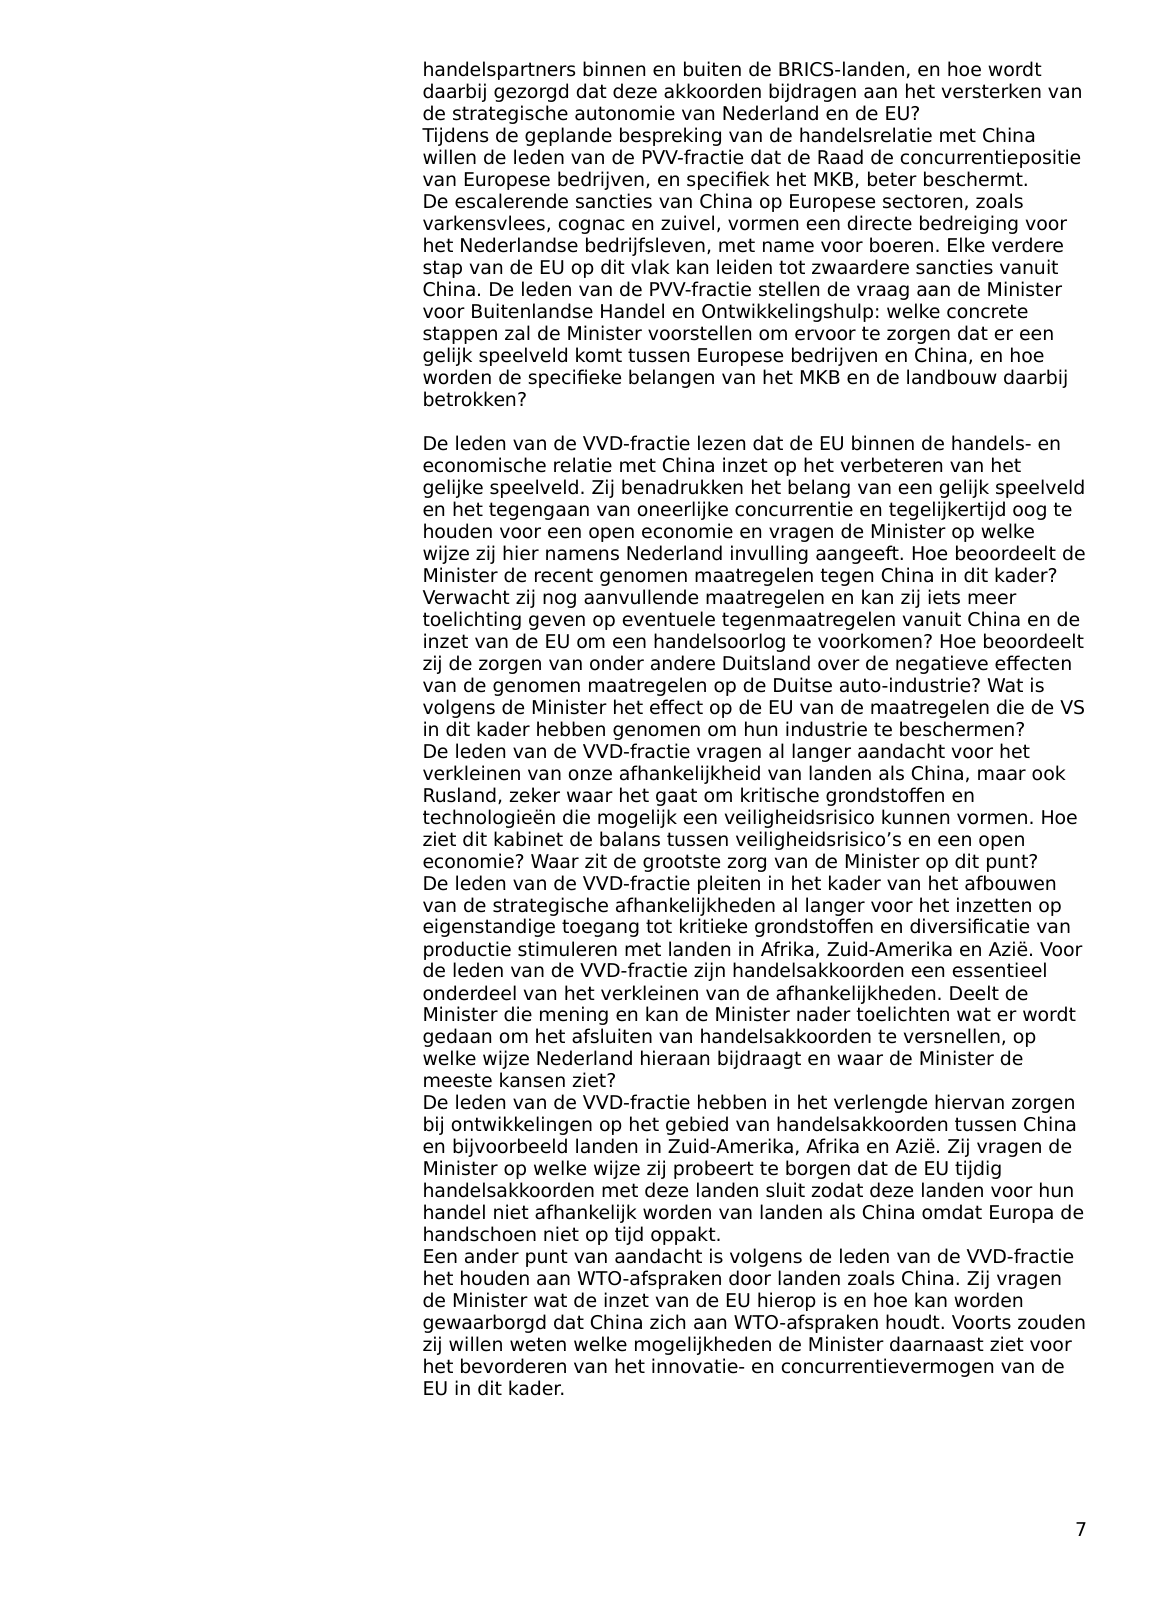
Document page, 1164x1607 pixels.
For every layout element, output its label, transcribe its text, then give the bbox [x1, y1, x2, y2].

text De leden van de VVD-fractie hebben in het verlengde hiervan zorgen bij ontwikkelingen op het gebied van handelsakkoorden tussen China en bijvoorbeeld landen in Zuid-Amerika, Afrika en Azië. Zij vragen de Minister op welke wijze zij probeert te borgen dat de EU tijdig handelsakkoorden met deze landen sluit zodat deze landen voor hun handel niet afhankelijk worden van landen als China omdat Europa de handschoen niet op tijd oppakt. [422, 1092, 1087, 1246]
text Tijdens de geplande bespreking van de handelsrelatie met China willen de leden van de PVV-fractie dat de Raad de concurrentiepositie van Europese bedrijven, en specifiek het MKB, beter beschermt. [422, 125, 1087, 191]
text handelspartners binnen en buiten de BRICS-landen, en hoe wordt daarbij gezorgd dat deze akkoorden bijdragen aan het versterken van de strategische autonomie van Nederland en de EU? [422, 59, 1087, 125]
text De escalerende sancties van China op Europese sectoren, zoals varkensvlees, cognac en zuivel, vormen een directe bedreiging voor het Nederlandse bedrijfsleven, met name voor boeren. Elke verdere stap van de EU op dit vlak kan leiden tot zwaardere sancties vanuit China. De leden van de PVV-fractie stellen de vraag aan de Minister voor Buitenlandse Handel en Ontwikkelingshulp: welke concrete stappen zal de Minister voorstellen om ervoor te zorgen dat er een gelijk speelveld komt tussen Europese bedrijven en China, en hoe worden de specifieke belangen van het MKB en de landbouw daarbij betrokken? [422, 191, 1087, 411]
text De leden van de VVD-fractie pleiten in het kader van het afbouwen van de strategische afhankelijkheden al langer voor het inzetten op eigenstandige toegang tot kritieke grondstoffen en diversificatie van productie stimuleren met landen in Afrika, Zuid-Amerika en Azië. Voor de leden van de VVD-fractie zijn handelsakkoorden een essentieel onderdeel van het verkleinen van de afhankelijkheden. Deelt de Minister die mening en kan de Minister nader toelichten wat er wordt gedaan om het afsluiten van handelsakkoorden te versnellen, op welke wijze Nederland hieraan bijdraagt en waar de Minister de meeste kansen ziet? [422, 872, 1087, 1092]
text De leden van de VVD-fractie lezen dat de EU binnen de handels- en economische relatie met China inzet op het verbeteren van het gelijke speelveld. Zij benadrukken het belang van een gelijk speelveld en het tegengaan van oneerlijke concurrentie en tegelijkertijd oog te houden voor een open economie en vragen de Minister op welke wijze zij hier namens Nederland invulling aangeeft. Hoe beoordeelt de Minister de recent genomen maatregelen tegen China in dit kader? Verwacht zij nog aanvullende maatregelen en kan zij iets meer toelichting geven op eventuele tegenmaatregelen vanuit China en de inzet van de EU om een handelsoorlog te voorkomen? Hoe beoordeelt zij de zorgen van onder andere Duitsland over de negatieve effecten van de genomen maatregelen op de Duitse auto-industrie? Wat is volgens de Minister het effect op de EU van de maatregelen die de VS in dit kader hebben genomen om hun industrie te beschermen? [422, 433, 1087, 741]
text Een ander punt van aandacht is volgens de leden van de VVD-fractie het houden aan WTO-afspraken door landen zoals China. Zij vragen de Minister wat de inzet van de EU hierop is en hoe kan worden gewaarborgd dat China zich aan WTO-afspraken houdt. Voorts zouden zij willen weten welke mogelijkheden de Minister daarnaast ziet voor het bevorderen van het innovatie- en concurrentievermogen van de EU in dit kader. [422, 1246, 1087, 1400]
text De leden van de VVD-fractie vragen al langer aandacht voor het verkleinen van onze afhankelijkheid van landen als China, maar ook Rusland, zeker waar het gaat om kritische grondstoffen en technologieën die mogelijk een veiligheidsrisico kunnen vormen. Hoe ziet dit kabinet de balans tussen veiligheidsrisico’s en een open economie? Waar zit de grootste zorg van de Minister op dit punt? [422, 741, 1087, 872]
